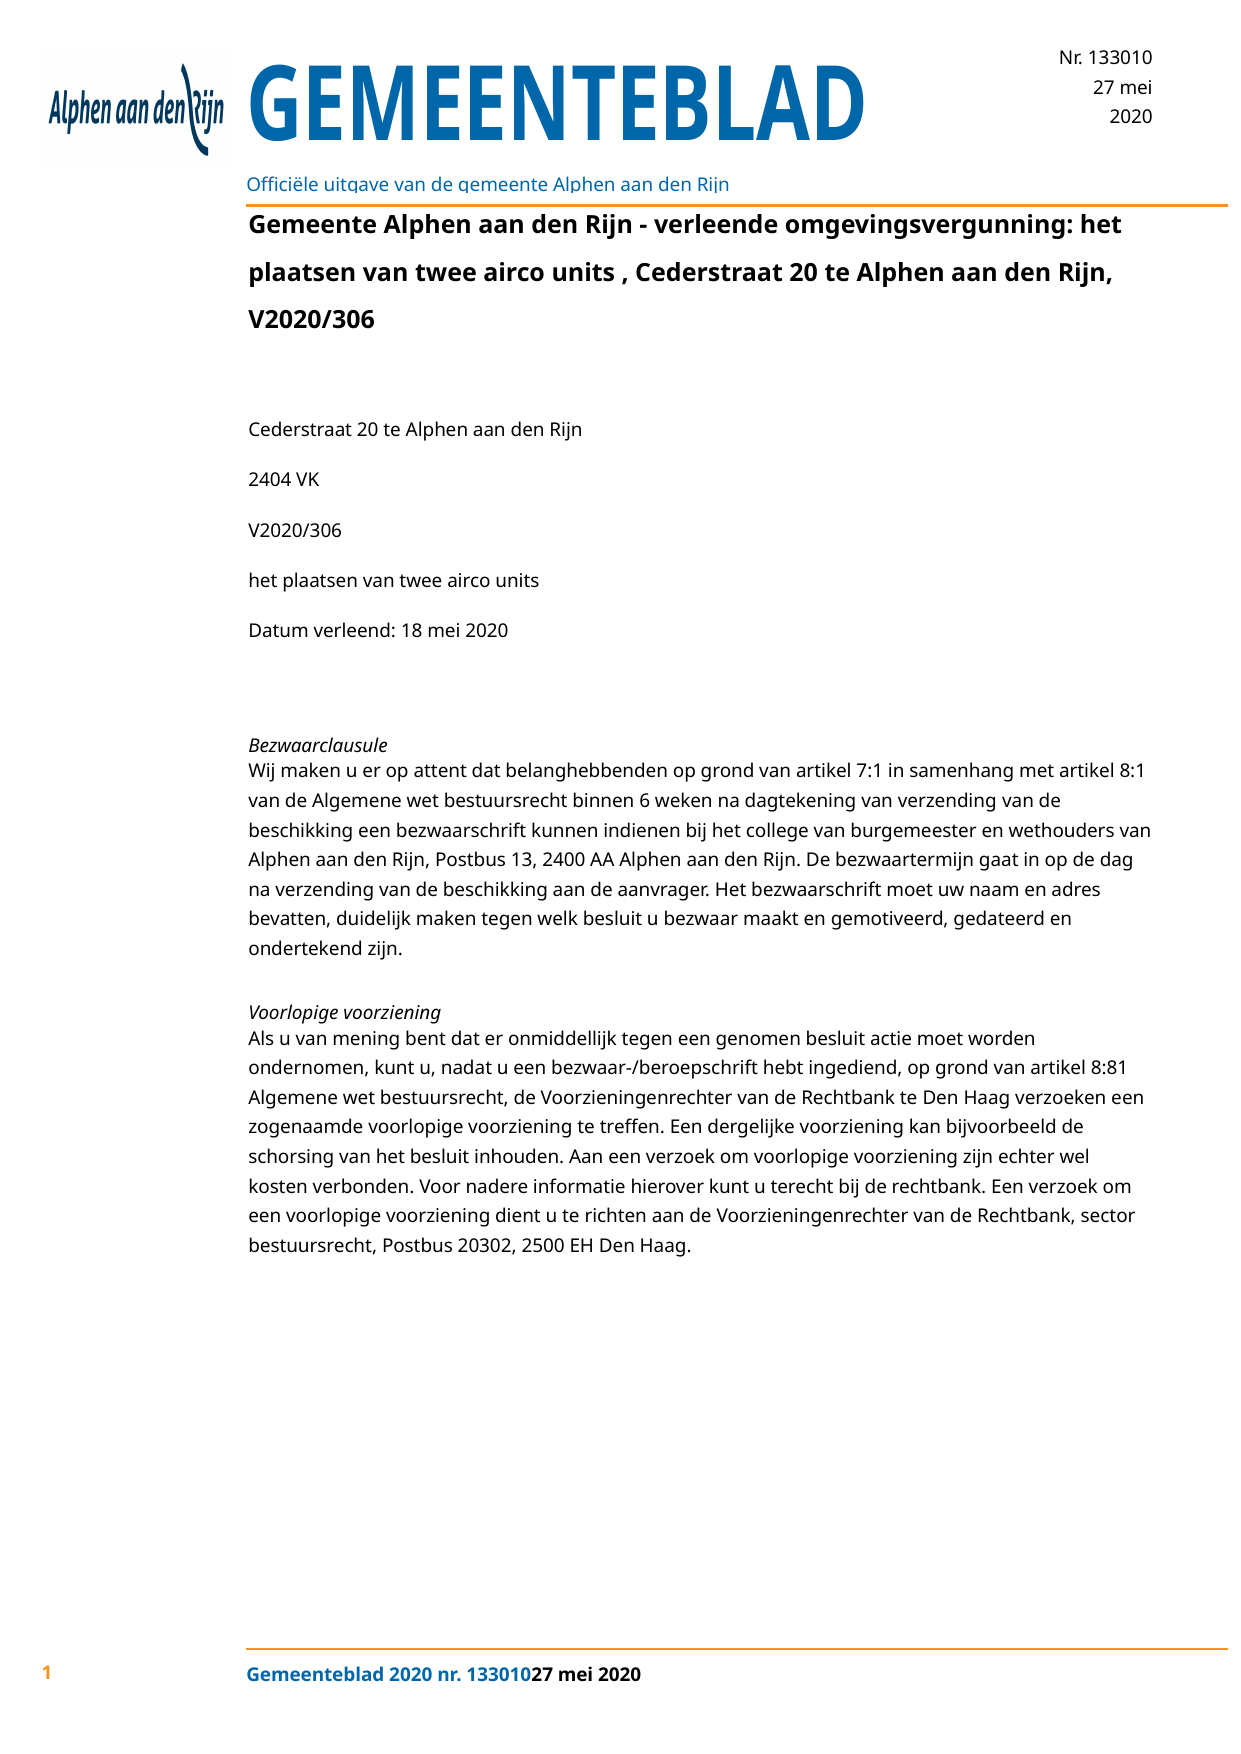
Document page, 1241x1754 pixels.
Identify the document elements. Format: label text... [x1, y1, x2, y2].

text Als u van mening bent dat er onmiddellijk tegen een genomen besluit actie moet worden ondernomen, kunt u, nadat u een bezwaar-/beroepschrift hebt ingediend, op grond van artikel 8:81 Algemene wet bestuursrecht, de Voorzieningenrechter van de Rechtbank te Den Haag verzoeken een zogenaamde voorlopige voorziening te treffen. Een dergelijke voorziening kan bijvoorbeeld de schorsing van het besluit inhouden. Aan een verzoek om voorlopige voorziening zijn echter wel kosten verbonden. Voor nadere informatie hierover kunt u terecht bij de rechtbank. Een verzoek om een voorlopige voorziening dient u te richten aan de Voorzieningenrechter van de Rechtbank, sector bestuursrecht, Postbus 20302, 2500 EH Den Haag. [248, 1025, 1152, 1258]
picture [41, 47, 231, 172]
text Voorlopige voorziening [248, 999, 1152, 1025]
text Datum verleend: 18 mei 2020 [248, 618, 1152, 643]
text V2020/306 [248, 517, 1152, 542]
text het plaatsen van twee airco units [248, 567, 1152, 593]
text Bezwaarclausule [248, 732, 1152, 758]
text Wij maken u er op attent dat belanghebbenden op grond van artikel 7:1 in samenhang met artikel 8:1 van de Algemene wet bestuursrecht binnen 6 weken na dagtekening van verzending van de beschikking een bezwaarschrift kunnen indienen bij het college van burgemeester en wethouders van Alphen aan den Rijn, Postbus 13, 2400 AA Alphen aan den Rijn. De bezwaartermijn gaat in op de dag na verzending van de beschikking aan de aanvrager. Het bezwaarschrift moet uw naam en adres bevatten, duidelijk maken tegen welk besluit u bezwaar maakt en gemotiveerd, gedateerd en ondertekend zijn. [248, 758, 1152, 961]
text Gemeente Alphen aan den Rijn - verleende omgevingsvergunning: het plaatsen van twee airco units , Cederstraat 20 te Alphen aan den Rijn, V2020/306 [248, 207, 1152, 336]
text 2404 VK [248, 466, 1152, 492]
text Cederstraat 20 te Alphen aan den Rijn [248, 416, 1152, 442]
